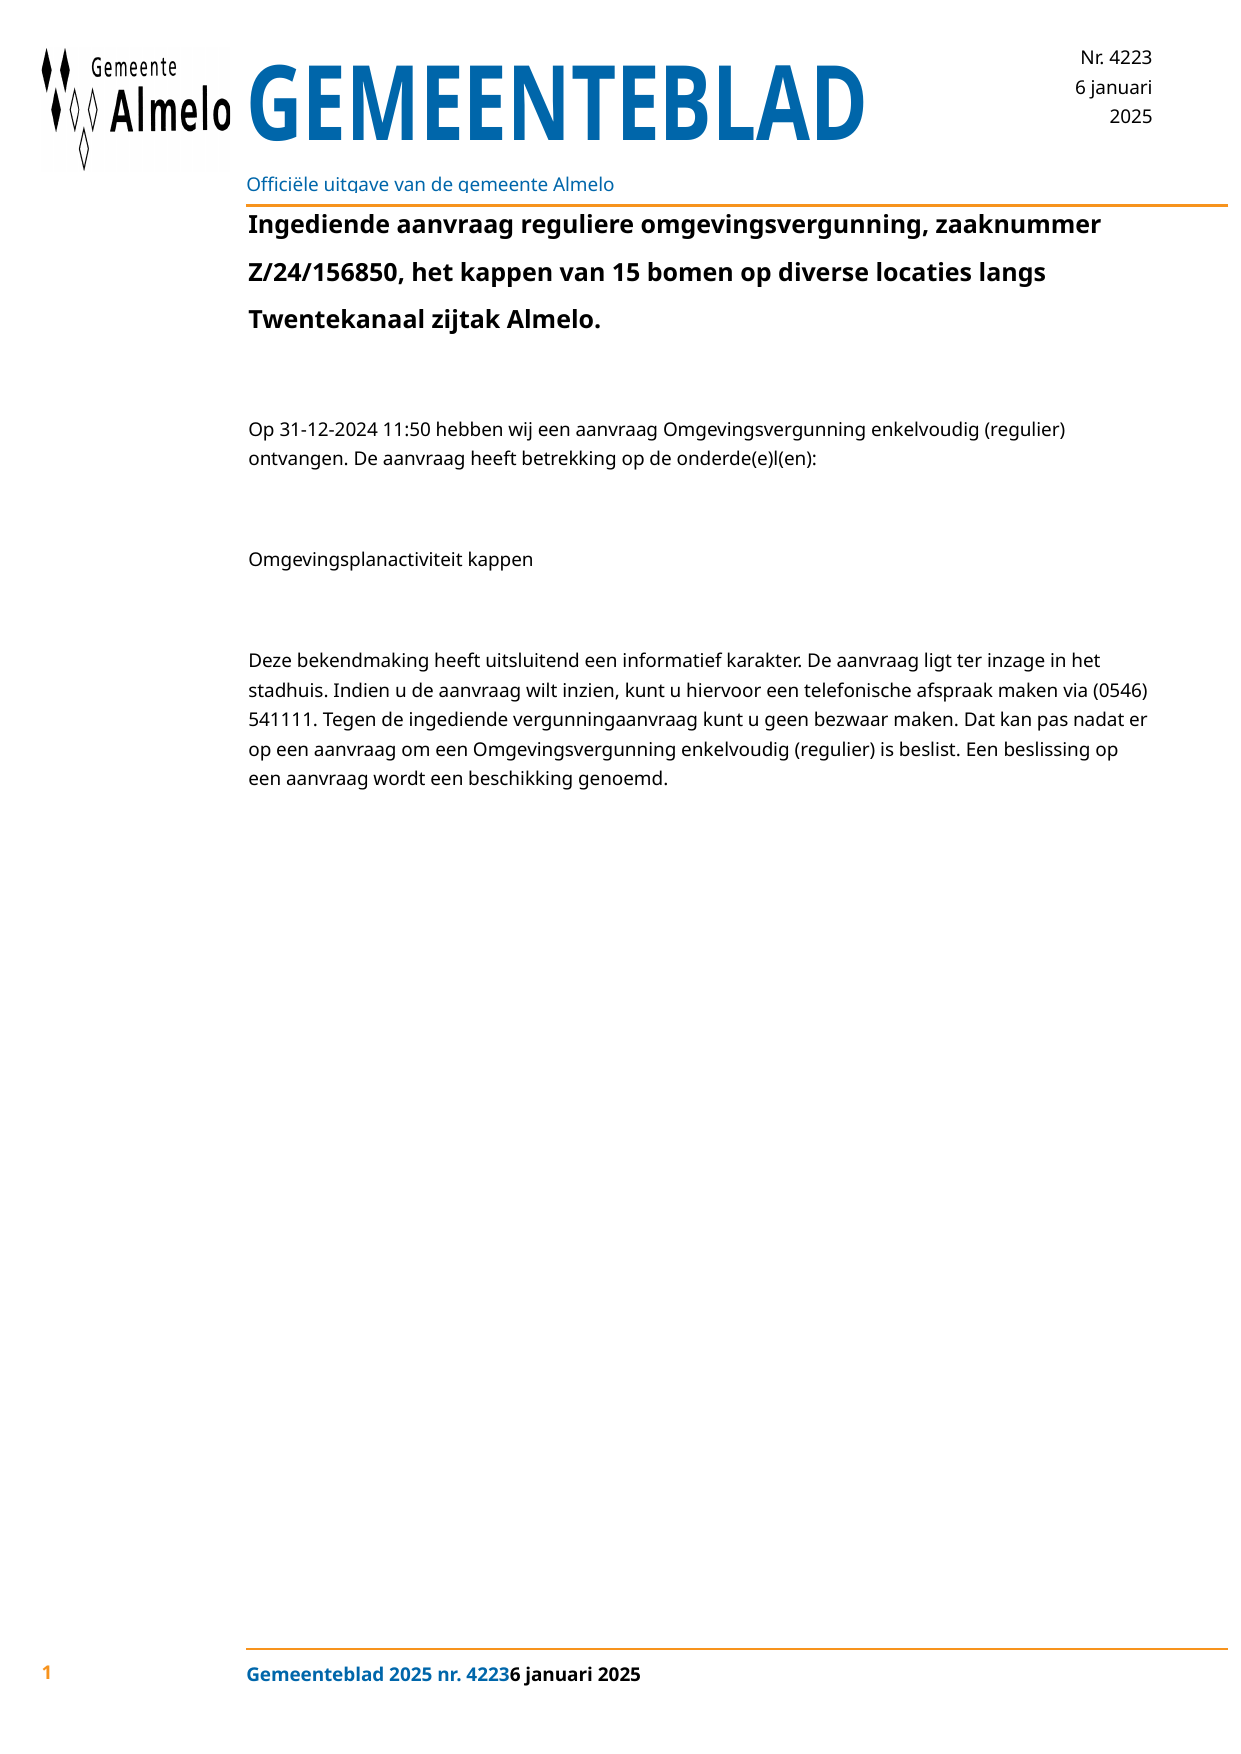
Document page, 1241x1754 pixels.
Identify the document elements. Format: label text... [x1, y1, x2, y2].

text Omgevingsplanactiviteit kappen [248, 546, 1152, 572]
text Deze bekendmaking heeft uitsluitend een informatief karakter. De aanvraag ligt ter inzage in het stadhuis. Indien u de aanvraag wilt inzien, kunt u hiervoor een telefonische afspraak maken via (0546) 541111. Tegen de ingediende vergunningaanvraag kunt u geen bezwaar maken. Dat kan pas nadat er op een aanvraag om een Omgevingsvergunning enkelvoudig (regulier) is beslist. Een beslissing op een aanvraag wordt een beschikking genoemd. [248, 647, 1152, 791]
picture [41, 47, 231, 172]
text Op 31-12-2024 11:50 hebben wij een aanvraag Omgevingsvergunning enkelvoudig (regulier) ontvangen. De aanvraag heeft betrekking op de onderde(e)l(en): [248, 416, 1152, 471]
text Ingediende aanvraag reguliere omgevingsvergunning, zaaknummer Z/24/156850, het kappen van 15 bomen op diverse locaties langs Twentekanaal zijtak Almelo. [248, 207, 1152, 336]
